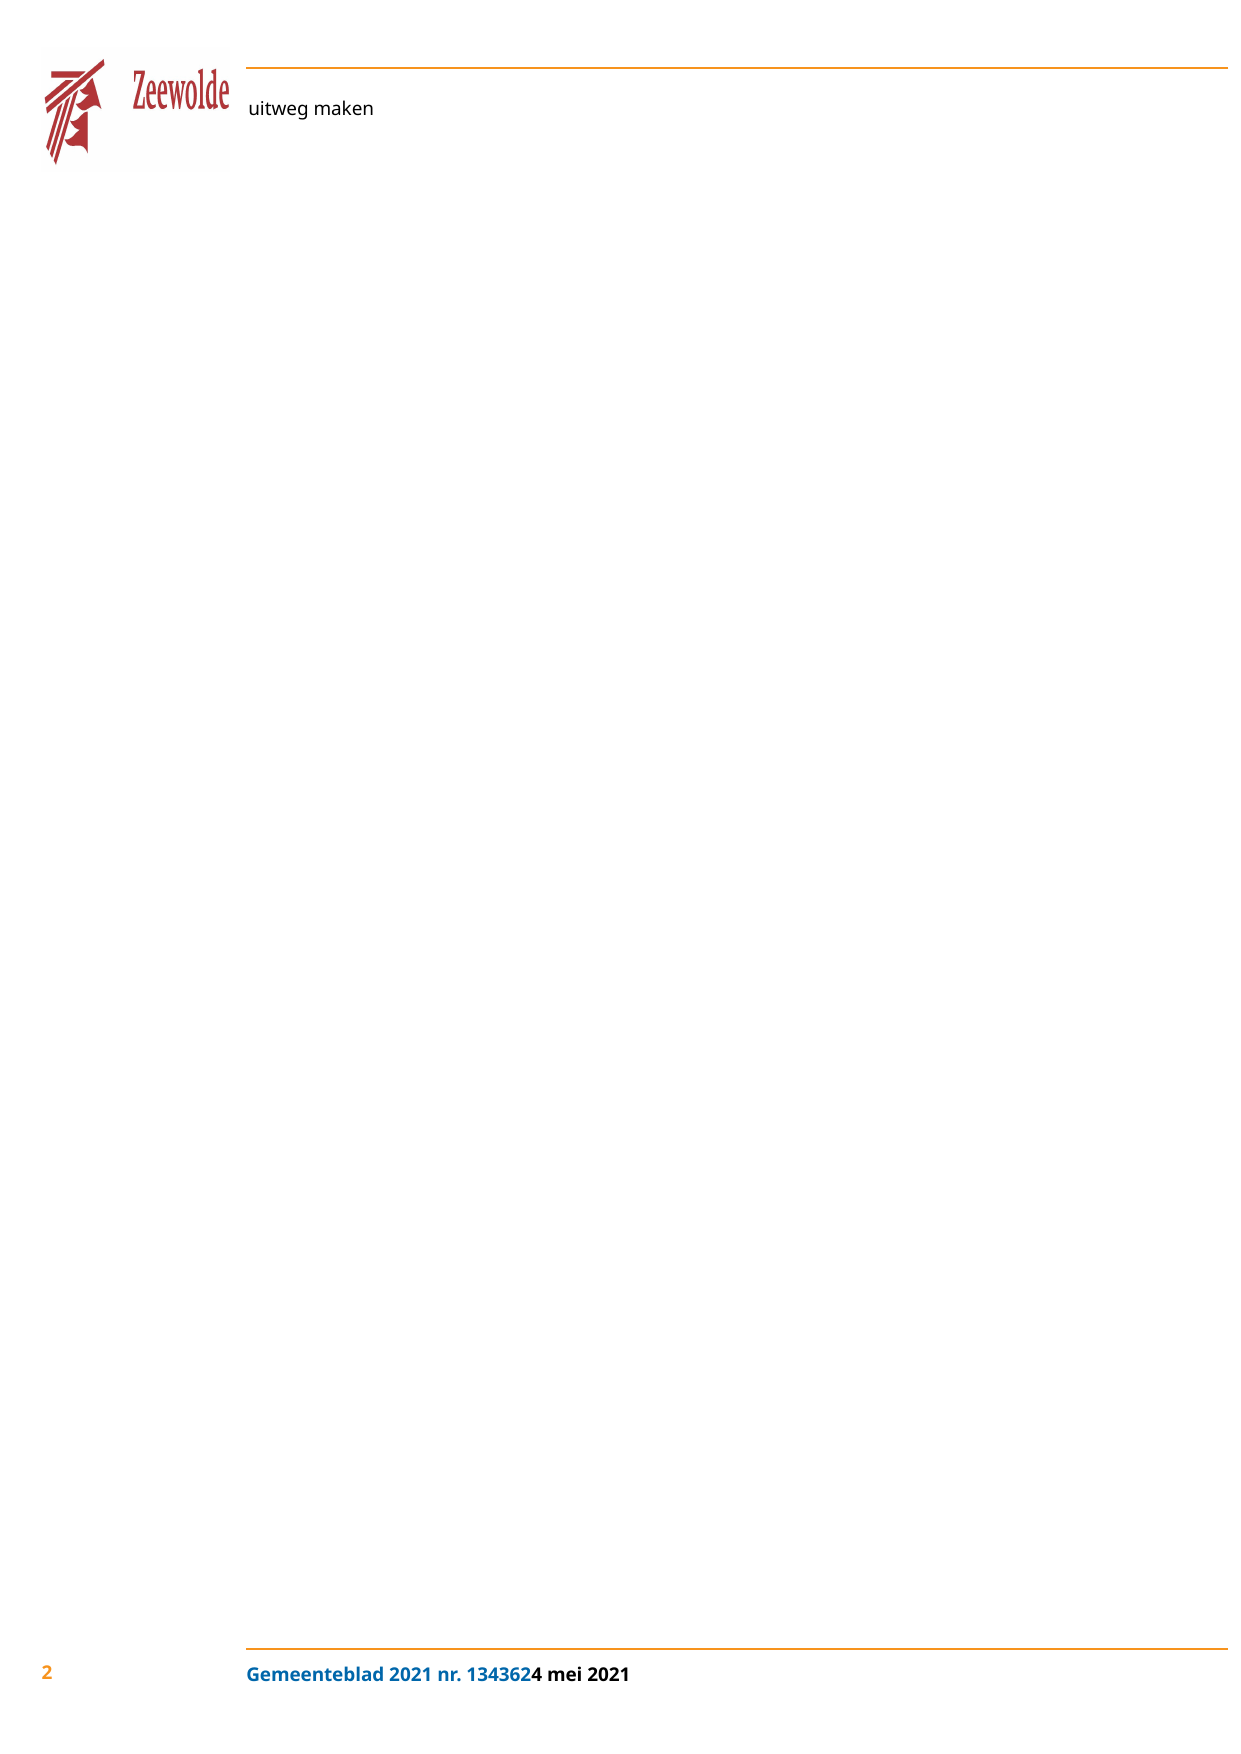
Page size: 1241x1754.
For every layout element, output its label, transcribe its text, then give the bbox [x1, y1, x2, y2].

text uitweg maken [248, 95, 1152, 121]
picture [41, 47, 231, 172]
